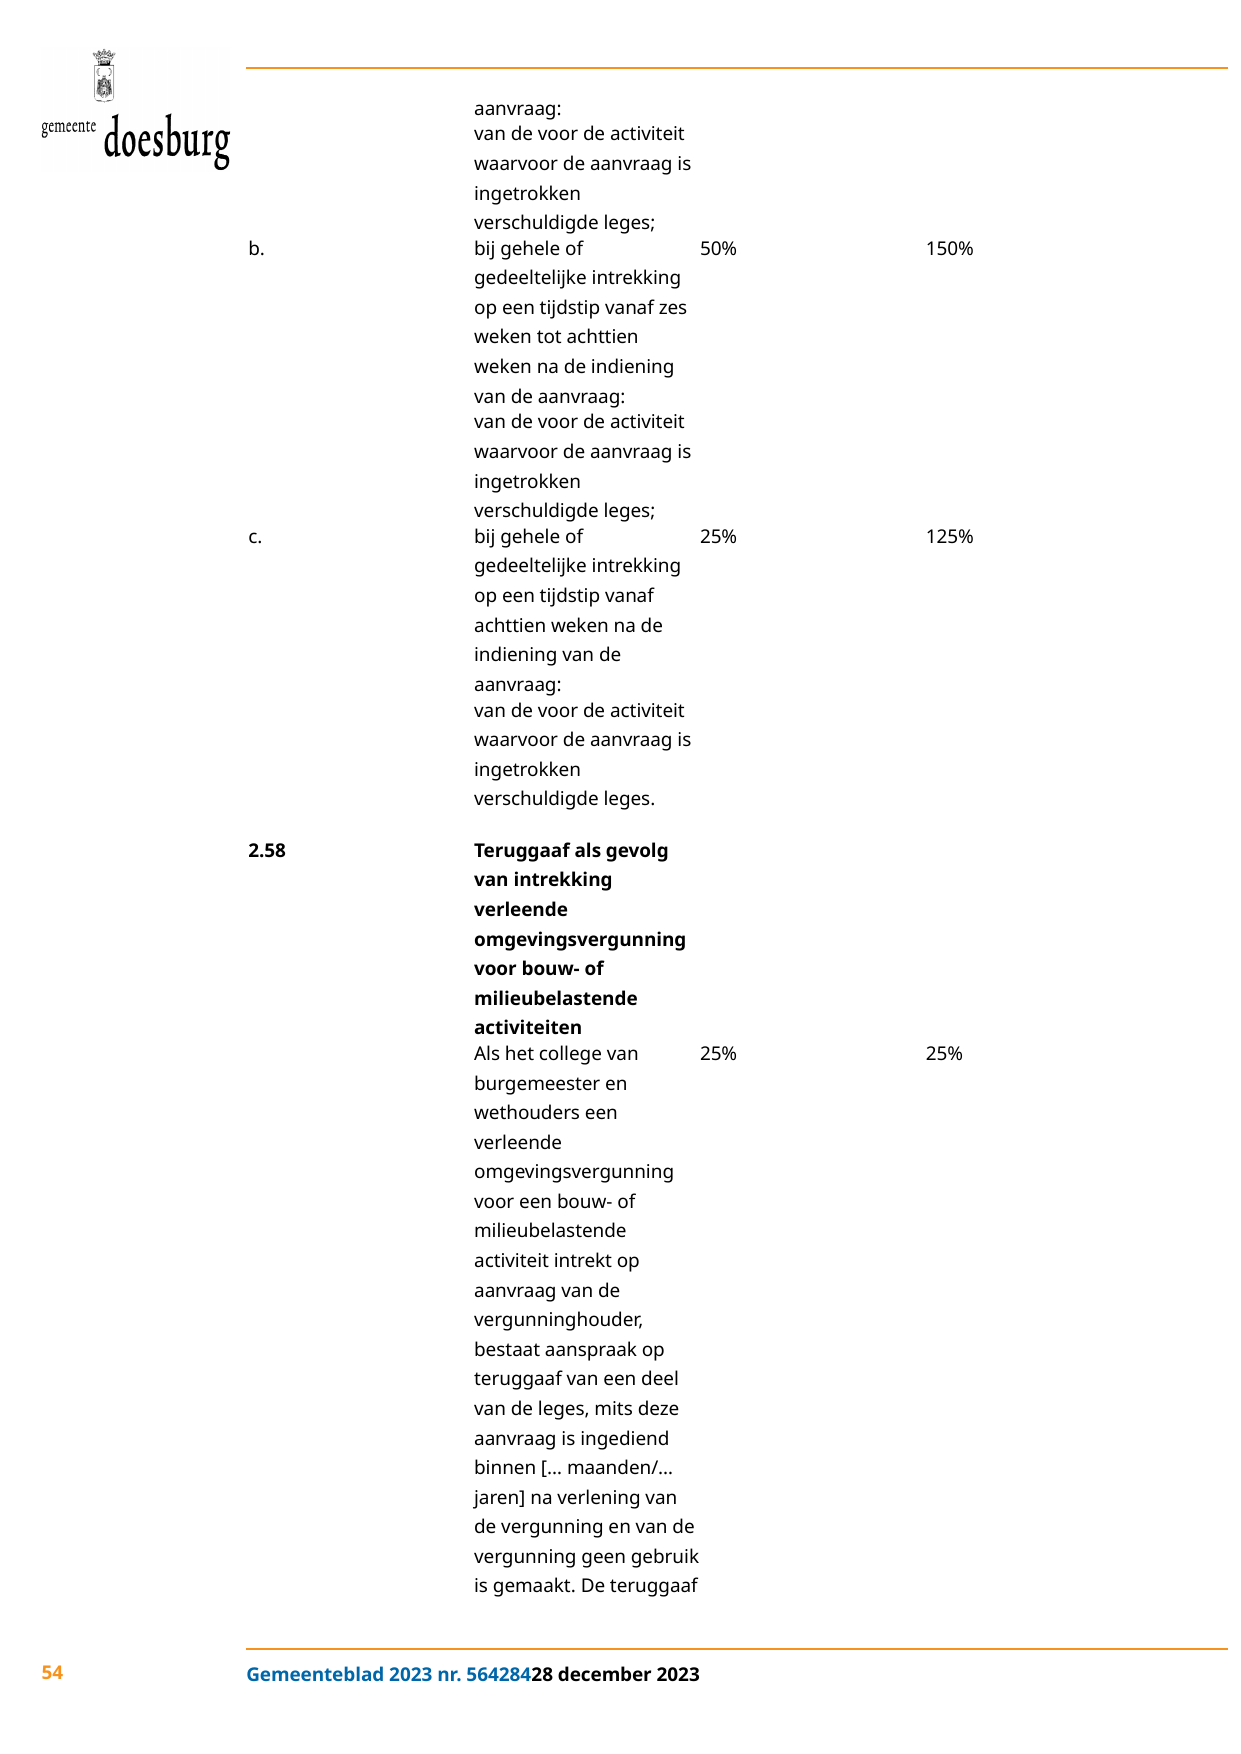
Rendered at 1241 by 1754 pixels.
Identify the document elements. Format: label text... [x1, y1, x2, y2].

table_cell [248, 95, 474, 121]
table_cell 50% [700, 235, 926, 409]
table_cell [700, 121, 926, 235]
table_cell 25% [926, 1040, 1152, 1598]
table_cell c. [248, 523, 474, 697]
table_cell 150% [926, 235, 1152, 409]
table_cell [248, 409, 474, 523]
table_cell [248, 811, 474, 837]
table_cell bij gehele of gedeeltelijke intrekking op een tijdstip vanaf achttien weken na de indiening van de aanvraag: [474, 523, 700, 697]
table_cell [926, 121, 1152, 235]
table_cell [926, 409, 1152, 523]
table_cell Als het college van burgemeester en wethouders een verleende omgevingsvergunning voor een bouw- of milieubelastende activiteit intrekt op aanvraag van de vergunninghouder, bestaat aanspraak op teruggaaf van een deel van de leges, mits deze aanvraag is ingediend binnen [… maanden/… jaren] na verlening van de vergunning en van de vergunning geen gebruik is gemaakt. De teruggaaf [474, 1040, 700, 1598]
table_cell [926, 837, 1152, 1040]
picture [41, 47, 231, 172]
table_cell 125% [926, 523, 1152, 697]
table_cell [926, 95, 1152, 121]
table_cell [926, 811, 1152, 837]
table_cell [926, 697, 1152, 811]
table_cell 25% [700, 1040, 926, 1598]
table_cell [248, 697, 474, 811]
table_cell [700, 697, 926, 811]
table_cell van de voor de activiteit waarvoor de aanvraag is ingetrokken verschuldigde leges; [474, 409, 700, 523]
table_cell aanvraag: [474, 95, 700, 121]
table_cell bij gehele of gedeeltelijke intrekking op een tijdstip vanaf zes weken tot achttien weken na de indiening van de aanvraag: [474, 235, 700, 409]
table_cell 25% [700, 523, 926, 697]
table_cell [700, 837, 926, 1040]
table_cell van de voor de activiteit waarvoor de aanvraag is ingetrokken verschuldigde leges; [474, 121, 700, 235]
table_cell b. [248, 235, 474, 409]
table_cell [700, 95, 926, 121]
table_cell [248, 1040, 474, 1598]
table_cell van de voor de activiteit waarvoor de aanvraag is ingetrokken verschuldigde leges. [474, 697, 700, 811]
table_cell [248, 121, 474, 235]
table_cell [474, 811, 700, 837]
table_cell [700, 409, 926, 523]
table_cell Teruggaaf als gevolg van intrekking verleende omgevingsvergunning voor bouw- of milieubelastende activiteiten [474, 837, 700, 1040]
table_cell 2.58 [248, 837, 474, 1040]
table_cell [700, 811, 926, 837]
